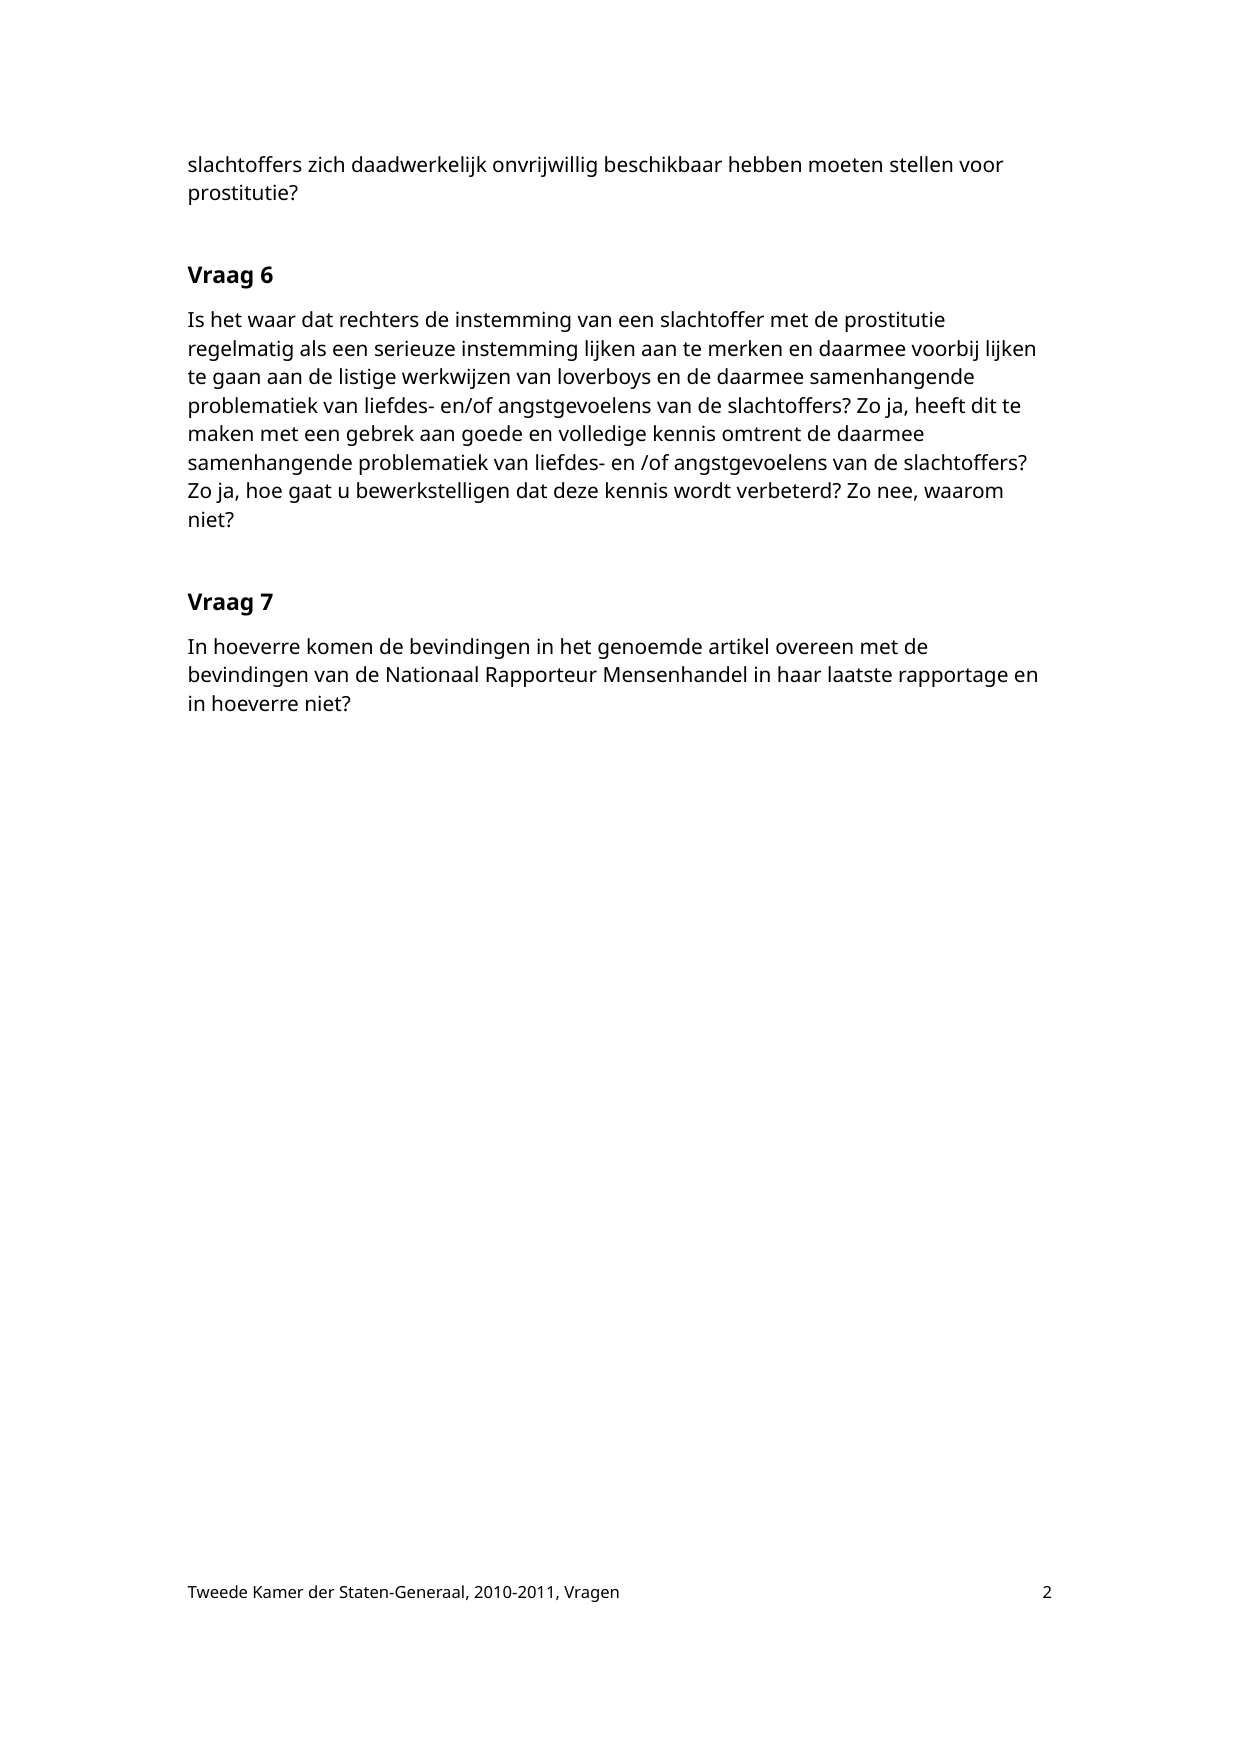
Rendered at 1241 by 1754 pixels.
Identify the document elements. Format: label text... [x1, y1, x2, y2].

text Is het waar dat rechters de instemming van een slachtoffer met de prostitutie regelmatig als een serieuze instemming lijken aan te merken en daarmee voorbij lijken te gaan aan de listige werkwijzen van loverboys en de daarmee samenhangende problematiek van liefdes- en/of angstgevoelens van de slachtoffers? Zo ja, heeft dit te maken met een gebrek aan goede en volledige kennis omtrent de daarmee samenhangende problematiek van liefdes- en /of angstgevoelens van de slachtoffers? Zo ja, hoe gaat u bewerkstelligen dat deze kennis wordt verbeterd? Zo nee, waarom niet? [187, 306, 1053, 533]
text slachtoffers zich daadwerkelijk onvrijwillig beschikbaar hebben moeten stellen voor prostitutie? [187, 150, 1053, 207]
subtitle Vraag 7 [187, 586, 1053, 617]
subtitle Vraag 6 [187, 259, 1053, 291]
text In hoeverre komen de bevindingen in het genoemde artikel overeen met de bevindingen van de Nationaal Rapporteur Mensenhandel in haar laatste rapportage en in hoeverre niet? [187, 632, 1053, 717]
